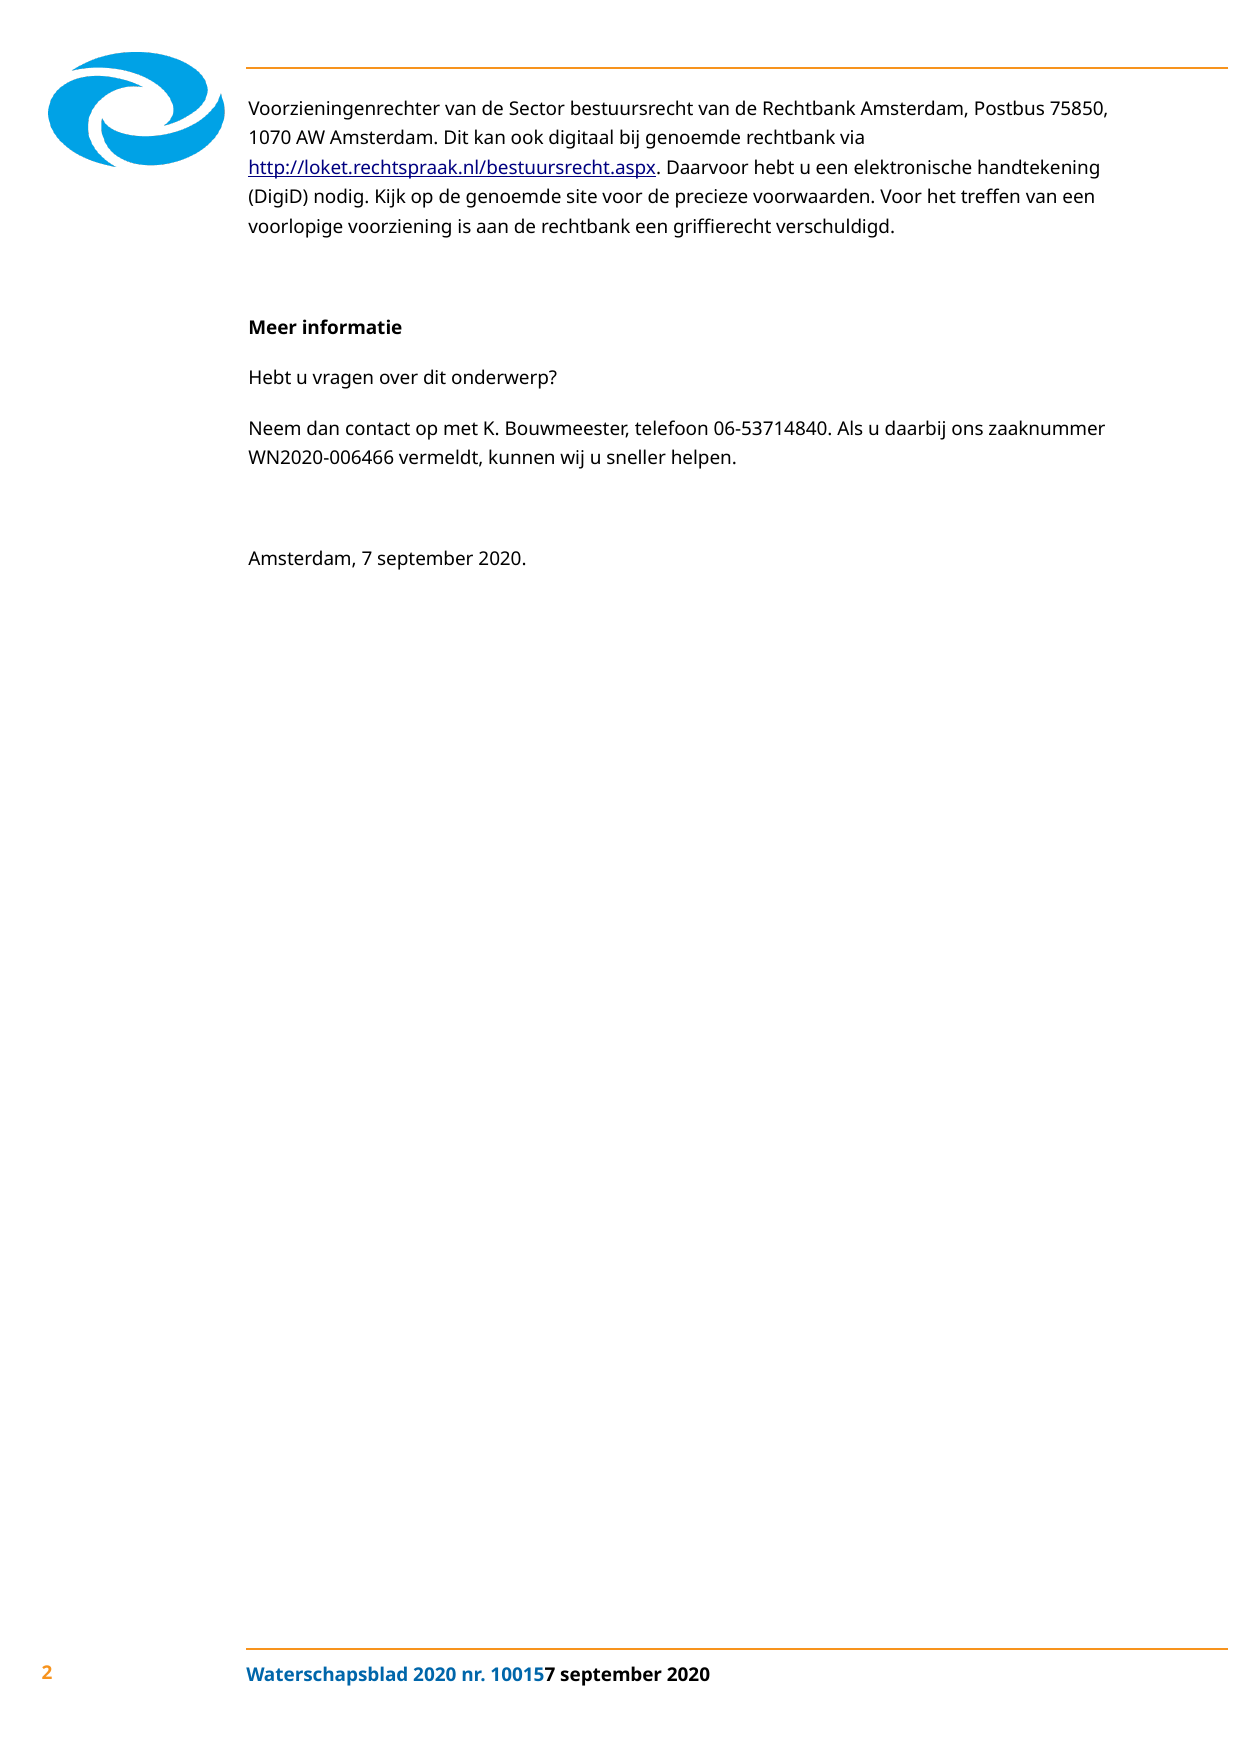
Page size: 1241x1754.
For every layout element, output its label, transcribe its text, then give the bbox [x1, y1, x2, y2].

text Meer informatie [248, 314, 1152, 340]
text Voorzieningenrechter van de Sector bestuursrecht van de Rechtbank Amsterdam, Postbus 75850, 1070 AW Amsterdam. Dit kan ook digitaal bij genoemde rechtbank via http://loket.rechtspraak.nl/bestuursrecht.aspx. Daarvoor hebt u een elektronische handtekening (DigiD) nodig. Kijk op de genoemde site voor de precieze voorwaarden. Voor het treffen van een voorlopige voorziening is aan de rechtbank een griffierecht verschuldigd. [248, 95, 1152, 239]
text Amsterdam, 7 september 2020. [248, 545, 1152, 571]
text Hebt u vragen over dit onderwerp? [248, 364, 1152, 390]
picture [41, 47, 231, 172]
text Neem dan contact op met K. Bouwmeester, telefoon 06-53714840. Als u daarbij ons zaaknummer WN2020-006466 vermeldt, kunnen wij u sneller helpen. [248, 415, 1152, 470]
